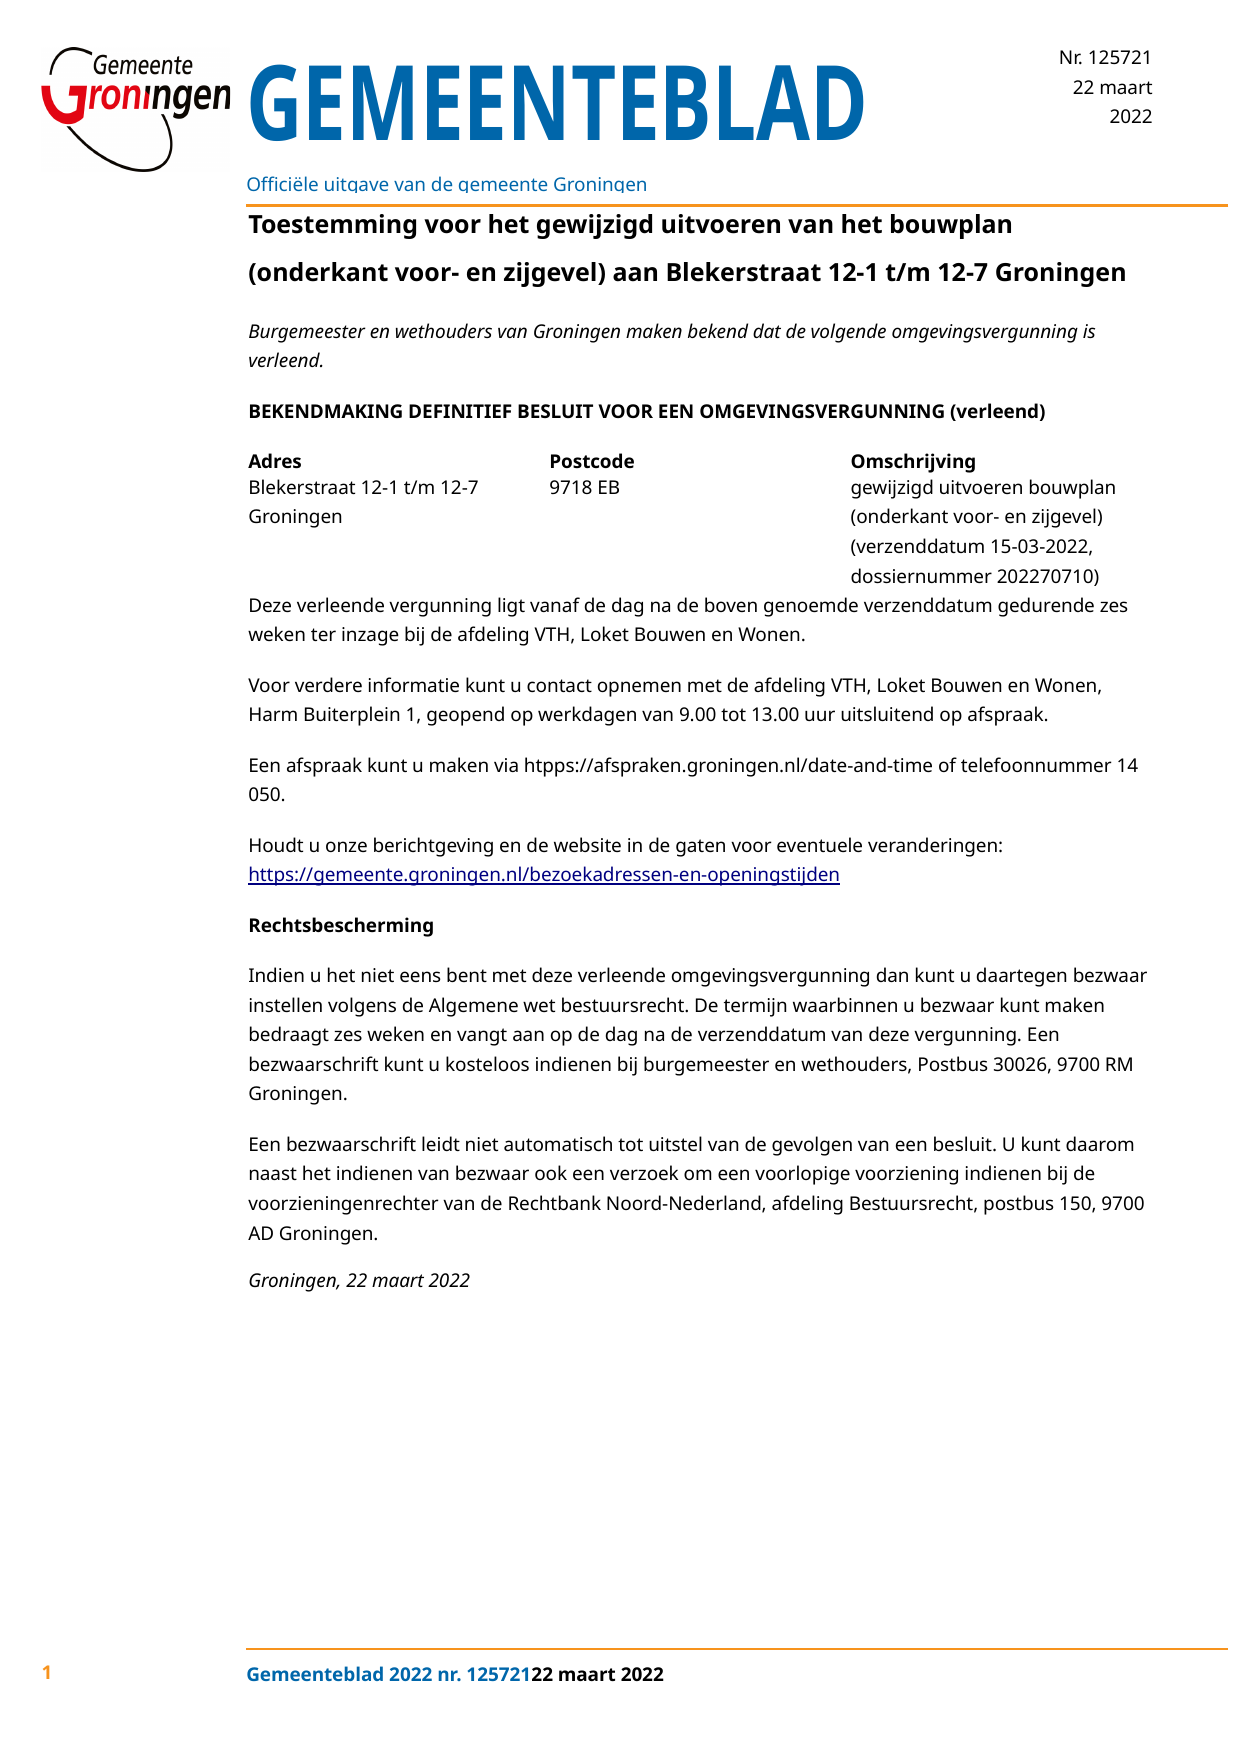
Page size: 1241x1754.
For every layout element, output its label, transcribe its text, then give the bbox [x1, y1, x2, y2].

text Een bezwaarschrift leidt niet automatisch tot uitstel van de gevolgen van een besluit. U kunt daarom naast het indienen van bezwaar ook een verzoek om een voorlopige voorziening indienen bij de voorzieningenrechter van de Rechtbank Noord-Nederland, afdeling Bestuursrecht, postbus 150, 9700 AD Groningen. [248, 1131, 1152, 1246]
text BEKENDMAKING DEFINITIEF BESLUIT VOOR EEN OMGEVINGSVERGUNNING (verleend) [248, 398, 1152, 424]
text Toestemming voor het gewijzigd uitvoeren van het bouwplan (onderkant voor- en zijgevel) aan Blekerstraat 12-1 t/m 12-7 Groningen [248, 207, 1152, 288]
table_header Postcode [549, 449, 850, 474]
text Voor verdere informatie kunt u contact opnemen met de afdeling VTH, Loket Bouwen en Wonen, Harm Buiterplein 1, geopend op werkdagen van 9.00 tot 13.00 uur uitsluitend op afspraak. [248, 672, 1152, 727]
text Houdt u onze berichtgeving en de website in de gaten voor eventuele veranderingen: https://gemeente.groningen.nl/bezoekadressen-en-openingstijden [248, 832, 1152, 887]
table_header Omschrijving [850, 449, 1152, 474]
text Indien u het niet eens bent met deze verleende omgevingsvergunning dan kunt u daartegen bezwaar instellen volgens de Algemene wet bestuursrecht. De termijn waarbinnen u bezwaar kunt maken bedraagt zes weken en vangt aan op de dag na de verzenddatum van deze vergunning. Een bezwaarschrift kunt u kosteloos indienen bij burgemeester en wethouders, Postbus 30026, 9700 RM Groningen. [248, 962, 1152, 1106]
picture [41, 47, 231, 172]
table_cell Blekerstraat 12-1 t/m 12-7 Groningen [248, 474, 549, 589]
text Burgemeester en wethouders van Groningen maken bekend dat de volgende omgevingsvergunning is verleend. [248, 318, 1152, 373]
table_cell 9718 EB [549, 474, 850, 589]
text Deze verleende vergunning ligt vanaf de dag na de boven genoemde verzenddatum gedurende zes weken ter inzage bij de afdeling VTH, Loket Bouwen en Wonen. [248, 592, 1152, 647]
text Een afspraak kunt u maken via htpps://afspraken.groningen.nl/date-and-time of telefoonnummer 14 050. [248, 752, 1152, 807]
text Rechtsbescherming [248, 912, 1152, 938]
text Groningen, 22 maart 2022 [248, 1268, 1152, 1293]
table_cell gewijzigd uitvoeren bouwplan (onderkant voor- en zijgevel) (verzenddatum 15-03-2022, dossiernummer 202270710) [850, 474, 1152, 589]
table_header Adres [248, 449, 549, 474]
